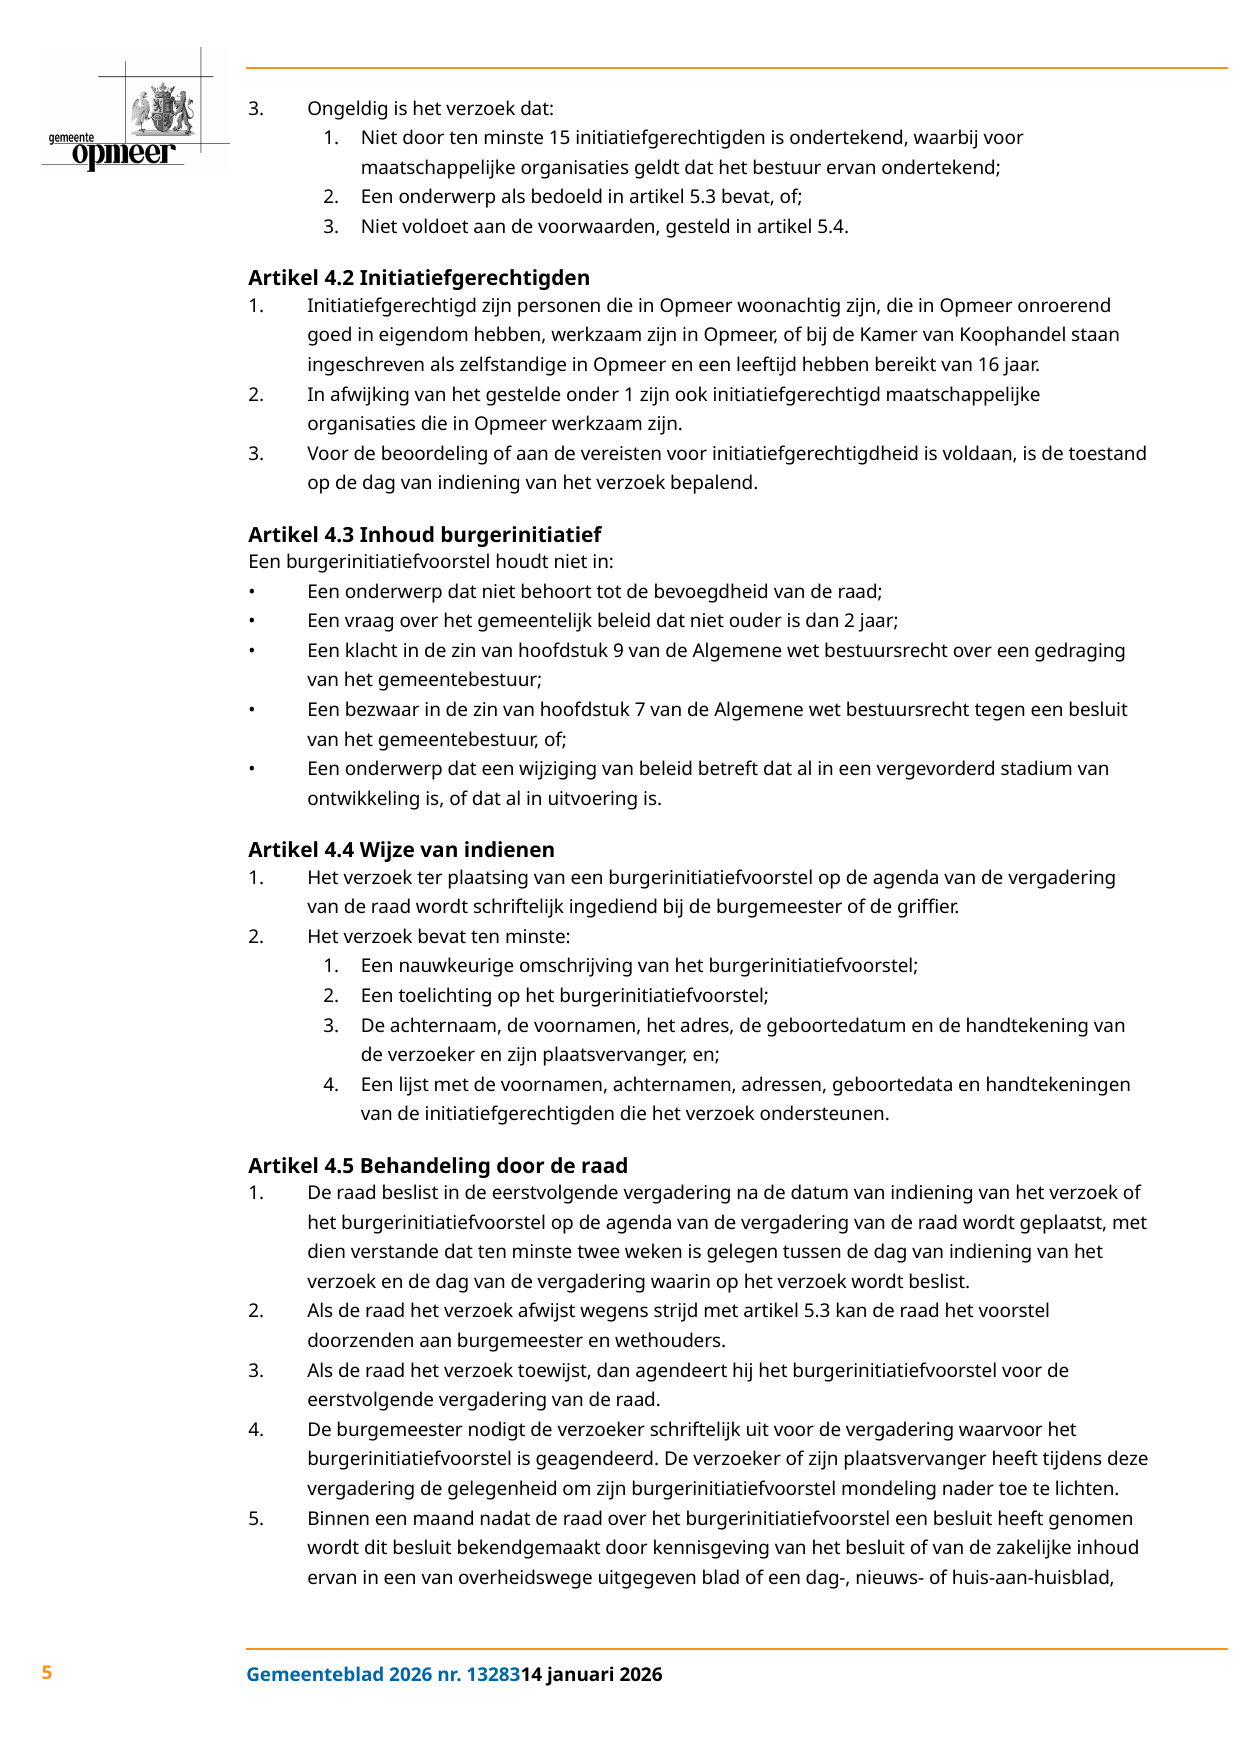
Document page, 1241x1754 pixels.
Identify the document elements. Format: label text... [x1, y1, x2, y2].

list In afwijking van het gestelde onder 1 zijn ook initiatiefgerechtigd maatschappelijke organisaties die in Opmeer werkzaam zijn. [248, 381, 1152, 436]
list Een klacht in de zin van hoofdstuk 9 van de Algemene wet bestuursrecht over een gedraging van het gemeentebestuur; [248, 637, 1152, 692]
list Ongeldig is het verzoek dat: [248, 95, 1152, 121]
list Niet door ten minste 15 initiatiefgerechtigden is ondertekend, waarbij voor maatschappelijke organisaties geldt dat het bestuur ervan ondertekend; [323, 124, 1152, 180]
text Artikel 4.2 Initiatiefgerechtigden [248, 263, 1152, 292]
list Een nauwkeurige omschrijving van het burgerinitiatiefvoorstel; [323, 953, 1152, 978]
list De raad beslist in de eerstvolgende vergadering na de datum van indiening van het verzoek of het burgerinitiatiefvoorstel op de agenda van de vergadering van de raad wordt geplaatst, met dien verstande dat ten minste twee weken is gelegen tussen de dag van indiening van het verzoek en de dag van de vergadering waarin op het verzoek wordt beslist. [248, 1179, 1152, 1294]
list Niet voldoet aan de voorwaarden, gesteld in artikel 5.4. [323, 213, 1152, 239]
list Een toelichting op het burgerinitiatiefvoorstel; [323, 982, 1152, 1008]
text Een burgerinitiatiefvoorstel houdt niet in: [248, 548, 1152, 574]
list Een lijst met de voornamen, achternamen, adressen, geboortedata en handtekeningen van de initiatiefgerechtigden die het verzoek ondersteunen. [323, 1071, 1152, 1126]
list Als de raad het verzoek afwijst wegens strijd met artikel 5.3 kan de raad het voorstel doorzenden aan burgemeester en wethouders. [248, 1298, 1152, 1353]
list Als de raad het verzoek toewijst, dan agendeert hij het burgerinitiatiefvoorstel voor de eerstvolgende vergadering van de raad. [248, 1357, 1152, 1412]
list Het verzoek bevat ten minste: [248, 923, 1152, 949]
text Artikel 4.4 Wijze van indienen [248, 835, 1152, 864]
list Een onderwerp dat niet behoort tot de bevoegdheid van de raad; [248, 578, 1152, 604]
list Binnen een maand nadat de raad over het burgerinitiatiefvoorstel een besluit heeft genomen wordt dit besluit bekendgemaakt door kennisgeving van het besluit of van de zakelijke inhoud ervan in een van overheidswege uitgegeven blad of een dag-, nieuws- of huis-aan-huisblad, [248, 1505, 1152, 1590]
list Het verzoek ter plaatsing van een burgerinitiatiefvoorstel op de agenda van de vergadering van de raad wordt schriftelijk ingediend bij de burgemeester of de griffier. [248, 864, 1152, 919]
list Een vraag over het gemeentelijk beleid dat niet ouder is dan 2 jaar; [248, 607, 1152, 633]
list De burgemeester nodigt de verzoeker schriftelijk uit voor de vergadering waarvoor het burgerinitiatiefvoorstel is geagendeerd. De verzoeker of zijn plaatsvervanger heeft tijdens deze vergadering de gelegenheid om zijn burgerinitiatiefvoorstel mondeling nader toe te lichten. [248, 1416, 1152, 1501]
list Een onderwerp dat een wijziging van beleid betreft dat al in een vergevorderd stadium van ontwikkeling is, of dat al in uitvoering is. [248, 755, 1152, 811]
list Voor de beoordeling of aan de vereisten voor initiatiefgerechtigdheid is voldaan, is de toestand op de dag van indiening van het verzoek bepalend. [248, 440, 1152, 495]
text Artikel 4.5 Behandeling door de raad [248, 1151, 1152, 1179]
list De achternaam, de voornamen, het adres, de geboortedatum en de handtekening van de verzoeker en zijn plaatsvervanger, en; [323, 1012, 1152, 1067]
text Artikel 4.3 Inhoud burgerinitiatief [248, 520, 1152, 548]
picture [41, 47, 231, 172]
list Een onderwerp als bedoeld in artikel 5.3 bevat, of; [323, 183, 1152, 209]
list Een bezwaar in de zin van hoofdstuk 7 van de Algemene wet bestuursrecht tegen een besluit van het gemeentebestuur, of; [248, 696, 1152, 752]
list Initiatiefgerechtigd zijn personen die in Opmeer woonachtig zijn, die in Opmeer onroerend goed in eigendom hebben, werkzaam zijn in Opmeer, of bij de Kamer van Koophandel staan ingeschreven als zelfstandige in Opmeer en een leeftijd hebben bereikt van 16 jaar. [248, 292, 1152, 377]
